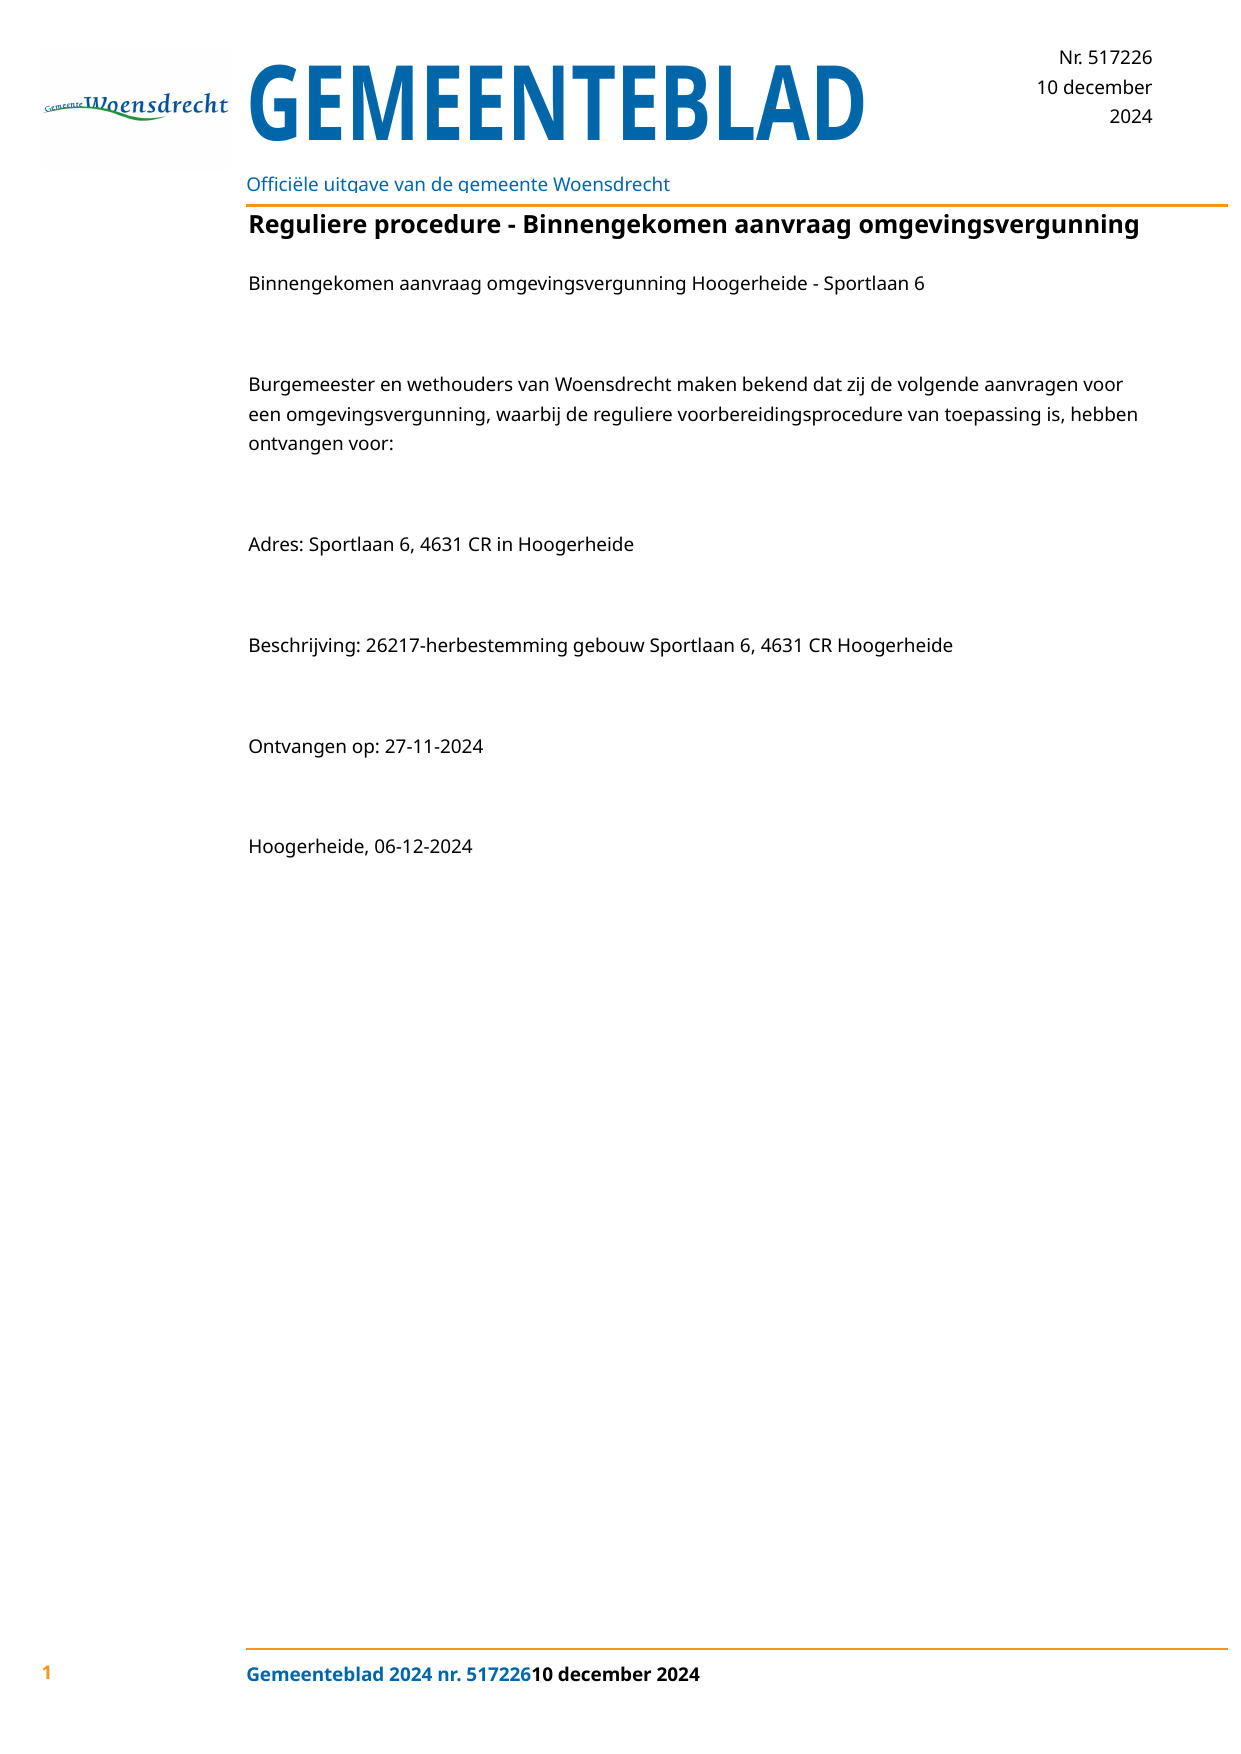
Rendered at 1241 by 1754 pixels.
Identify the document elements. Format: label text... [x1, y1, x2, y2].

picture [41, 47, 231, 172]
text Adres: Sportlaan 6, 4631 CR in Hoogerheide [248, 531, 1152, 557]
text Burgemeester en wethouders van Woensdrecht maken bekend dat zij de volgende aanvragen voor een omgevingsvergunning, waarbij de reguliere voorbereidingsprocedure van toepassing is, hebben ontvangen voor: [248, 371, 1152, 456]
text Reguliere procedure - Binnengekomen aanvraag omgevingsvergunning [248, 207, 1152, 241]
text Hoogerheide, 06-12-2024 [248, 834, 1152, 859]
text Beschrijving: 26217-herbestemming gebouw Sportlaan 6, 4631 CR Hoogerheide [248, 632, 1152, 658]
text Ontvangen op: 27-11-2024 [248, 733, 1152, 758]
text Binnengekomen aanvraag omgevingsvergunning Hoogerheide - Sportlaan 6 [248, 270, 1152, 296]
